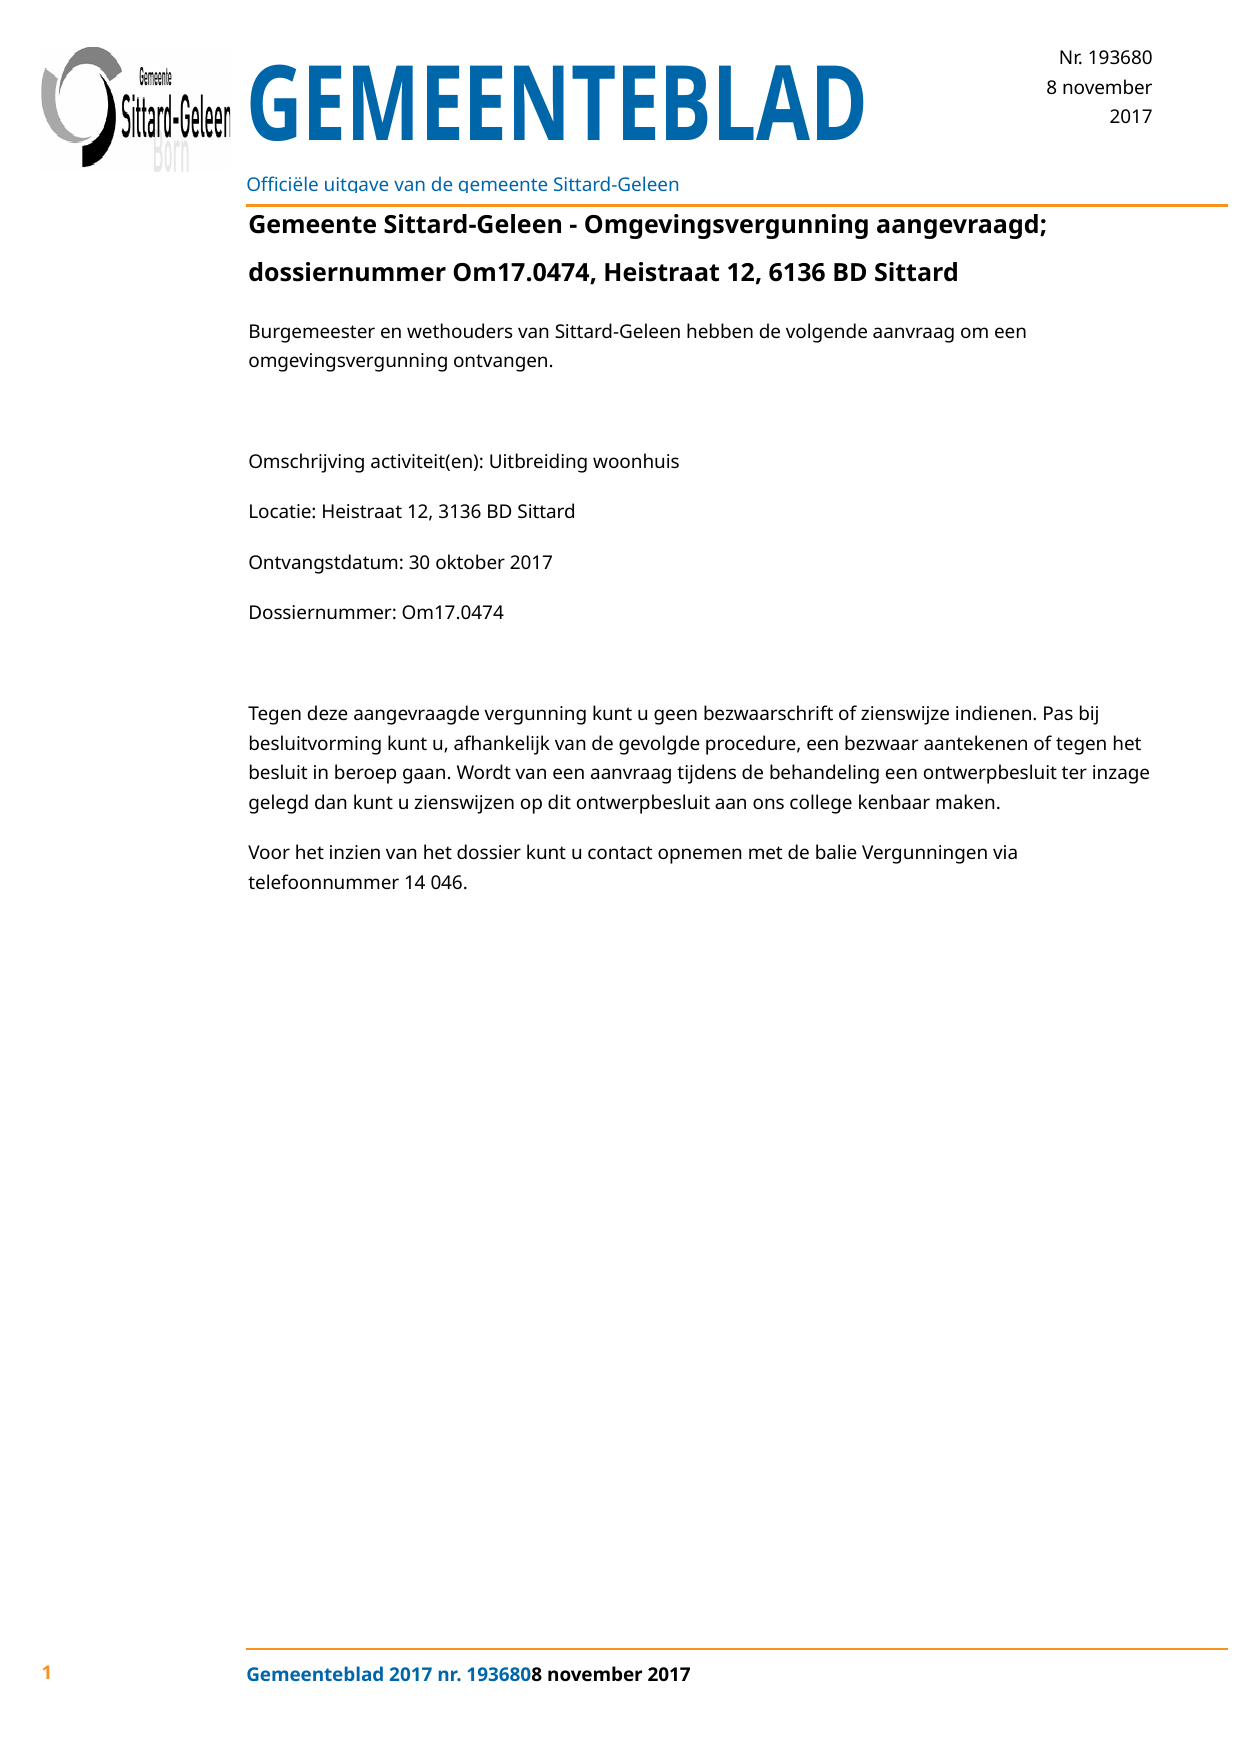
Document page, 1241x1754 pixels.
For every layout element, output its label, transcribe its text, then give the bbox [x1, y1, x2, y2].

text Omschrijving activiteit(en): Uitbreiding woonhuis [248, 448, 1152, 474]
text Ontvangstdatum: 30 oktober 2017 [248, 549, 1152, 575]
text Locatie: Heistraat 12, 3136 BD Sittard [248, 499, 1152, 524]
text Tegen deze aangevraagde vergunning kunt u geen bezwaarschrift of zienswijze indienen. Pas bij besluitvorming kunt u, afhankelijk van de gevolgde procedure, een bezwaar aantekenen of tegen het besluit in beroep gaan. Wordt van een aanvraag tijdens de behandeling een ontwerpbesluit ter inzage gelegd dan kunt u zienswijzen op dit ontwerpbesluit aan ons college kenbaar maken. [248, 700, 1152, 815]
text Gemeente Sittard-Geleen - Omgevingsvergunning aangevraagd; dossiernummer Om17.0474, Heistraat 12, 6136 BD Sittard [248, 207, 1152, 288]
picture [41, 47, 231, 172]
text Voor het inzien van het dossier kunt u contact opnemen met de balie Vergunningen via telefoonnummer 14 046. [248, 839, 1152, 895]
text Dossiernummer: Om17.0474 [248, 599, 1152, 625]
text Burgemeester en wethouders van Sittard-Geleen hebben de volgende aanvraag om een omgevingsvergunning ontvangen. [248, 318, 1152, 373]
